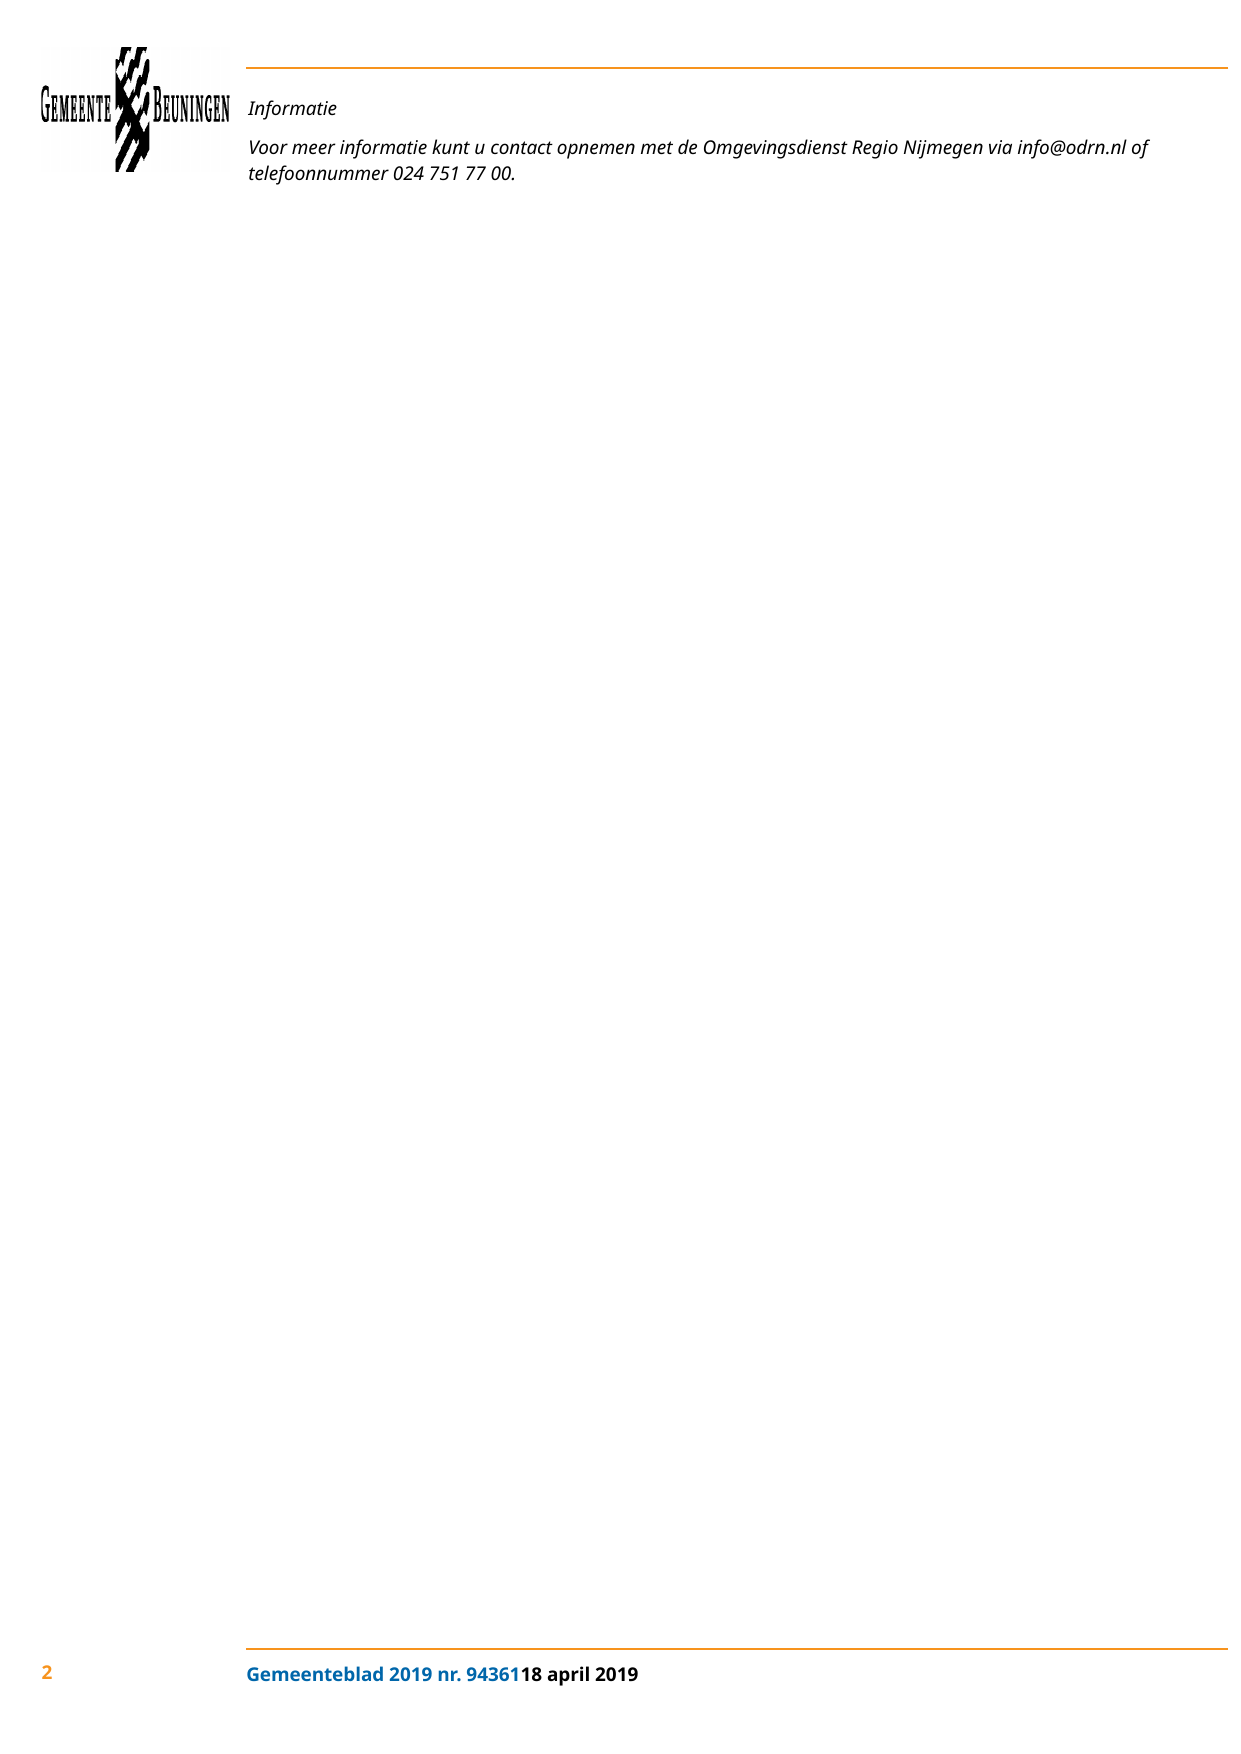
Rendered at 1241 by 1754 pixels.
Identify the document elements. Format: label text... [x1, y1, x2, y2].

picture [41, 47, 231, 172]
text Informatie [248, 95, 1152, 121]
text Voor meer informatie kunt u contact opnemen met de Omgevingsdienst Regio Nijmegen via info@odrn.nl of telefoonnummer 024 751 77 00. [248, 134, 1152, 186]
